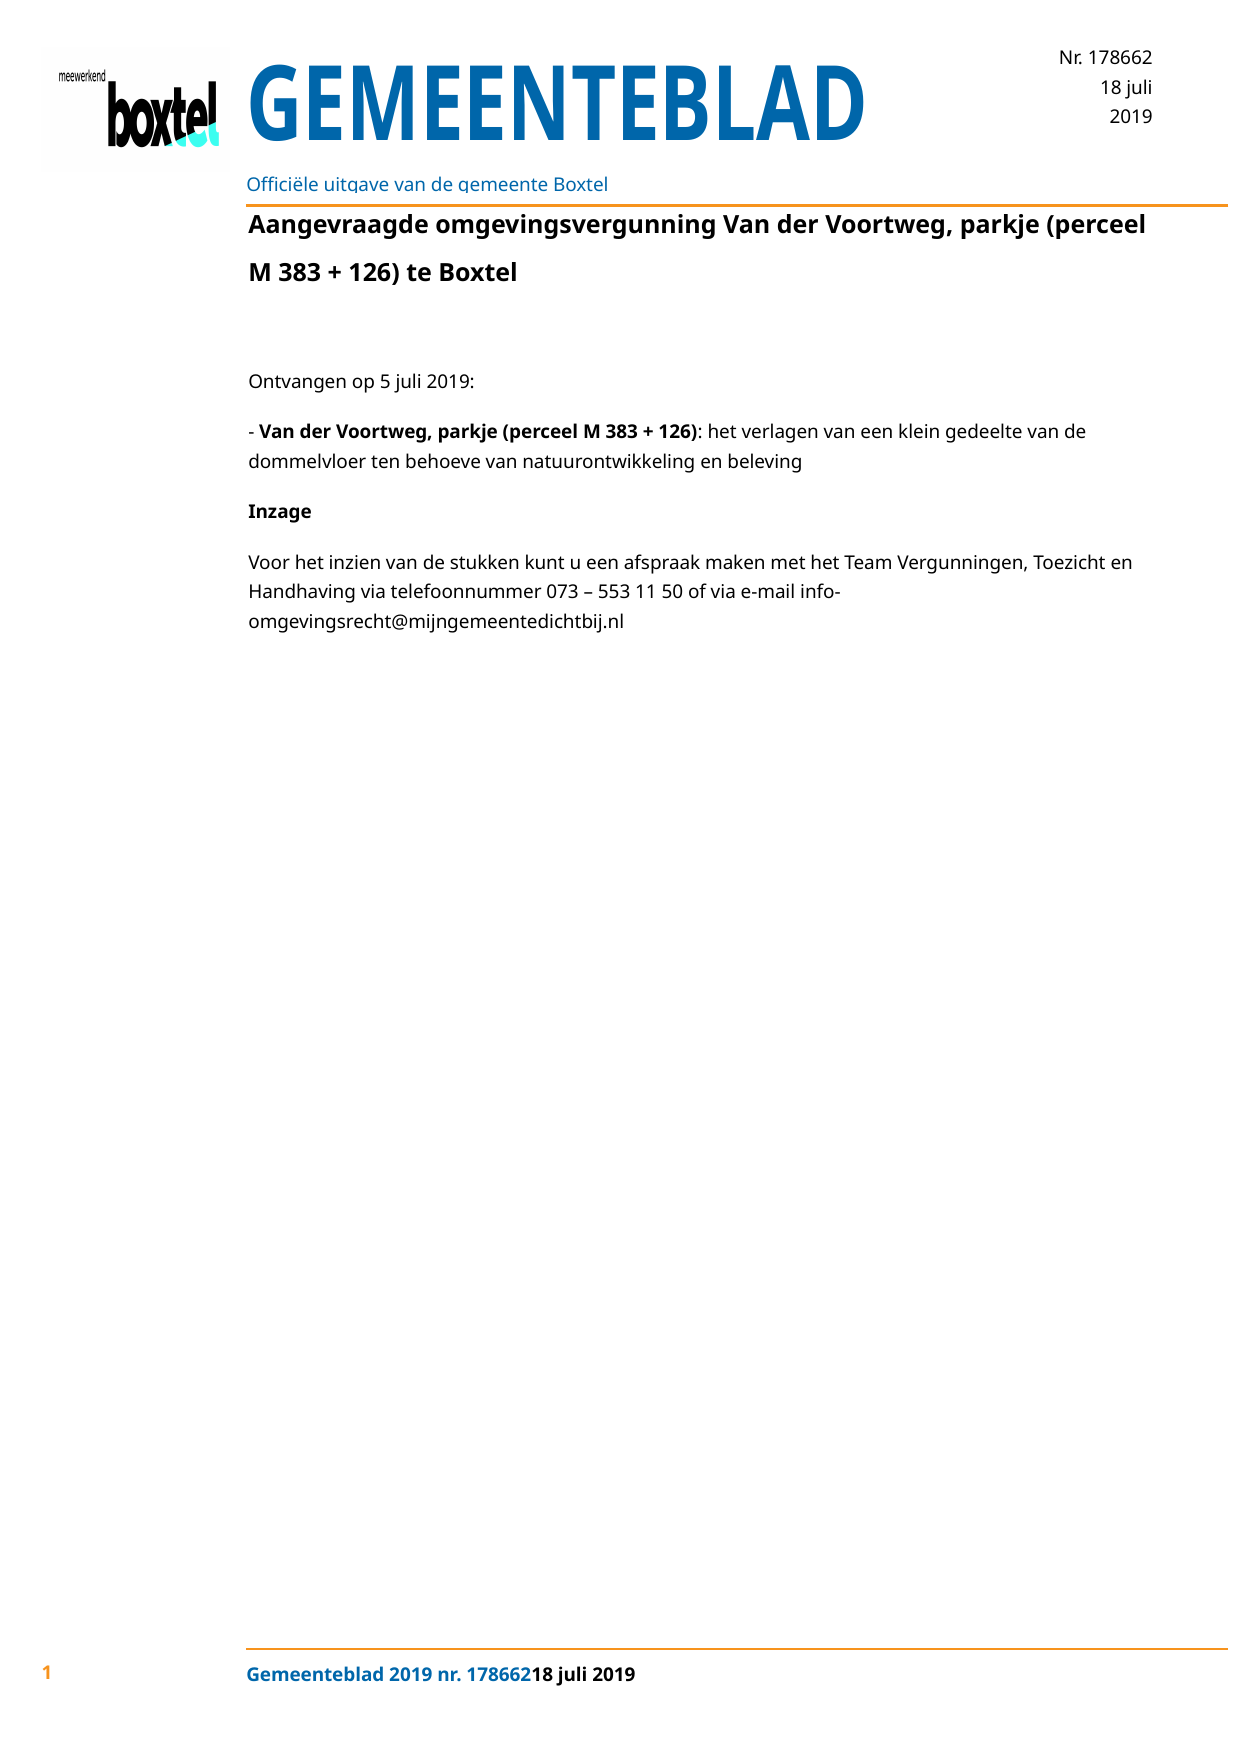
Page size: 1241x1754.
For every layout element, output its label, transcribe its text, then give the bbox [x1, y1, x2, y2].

text Voor het inzien van de stukken kunt u een afspraak maken met het Team Vergunningen, Toezicht en Handhaving via telefoonnummer 073 – 553 11 50 of via e-mail info-omgevingsrecht@mijngemeentedichtbij.nl [248, 549, 1152, 634]
text - Van der Voortweg, parkje (perceel M 383 + 126): het verlagen van een klein gedeelte van de dommelvloer ten behoeve van natuurontwikkeling en beleving [248, 419, 1152, 474]
text Aangevraagde omgevingsvergunning Van der Voortweg, parkje (perceel M 383 + 126) te Boxtel [248, 207, 1152, 288]
text Inzage [248, 499, 1152, 524]
picture [41, 47, 231, 172]
text Ontvangen op 5 juli 2019: [248, 368, 1152, 394]
